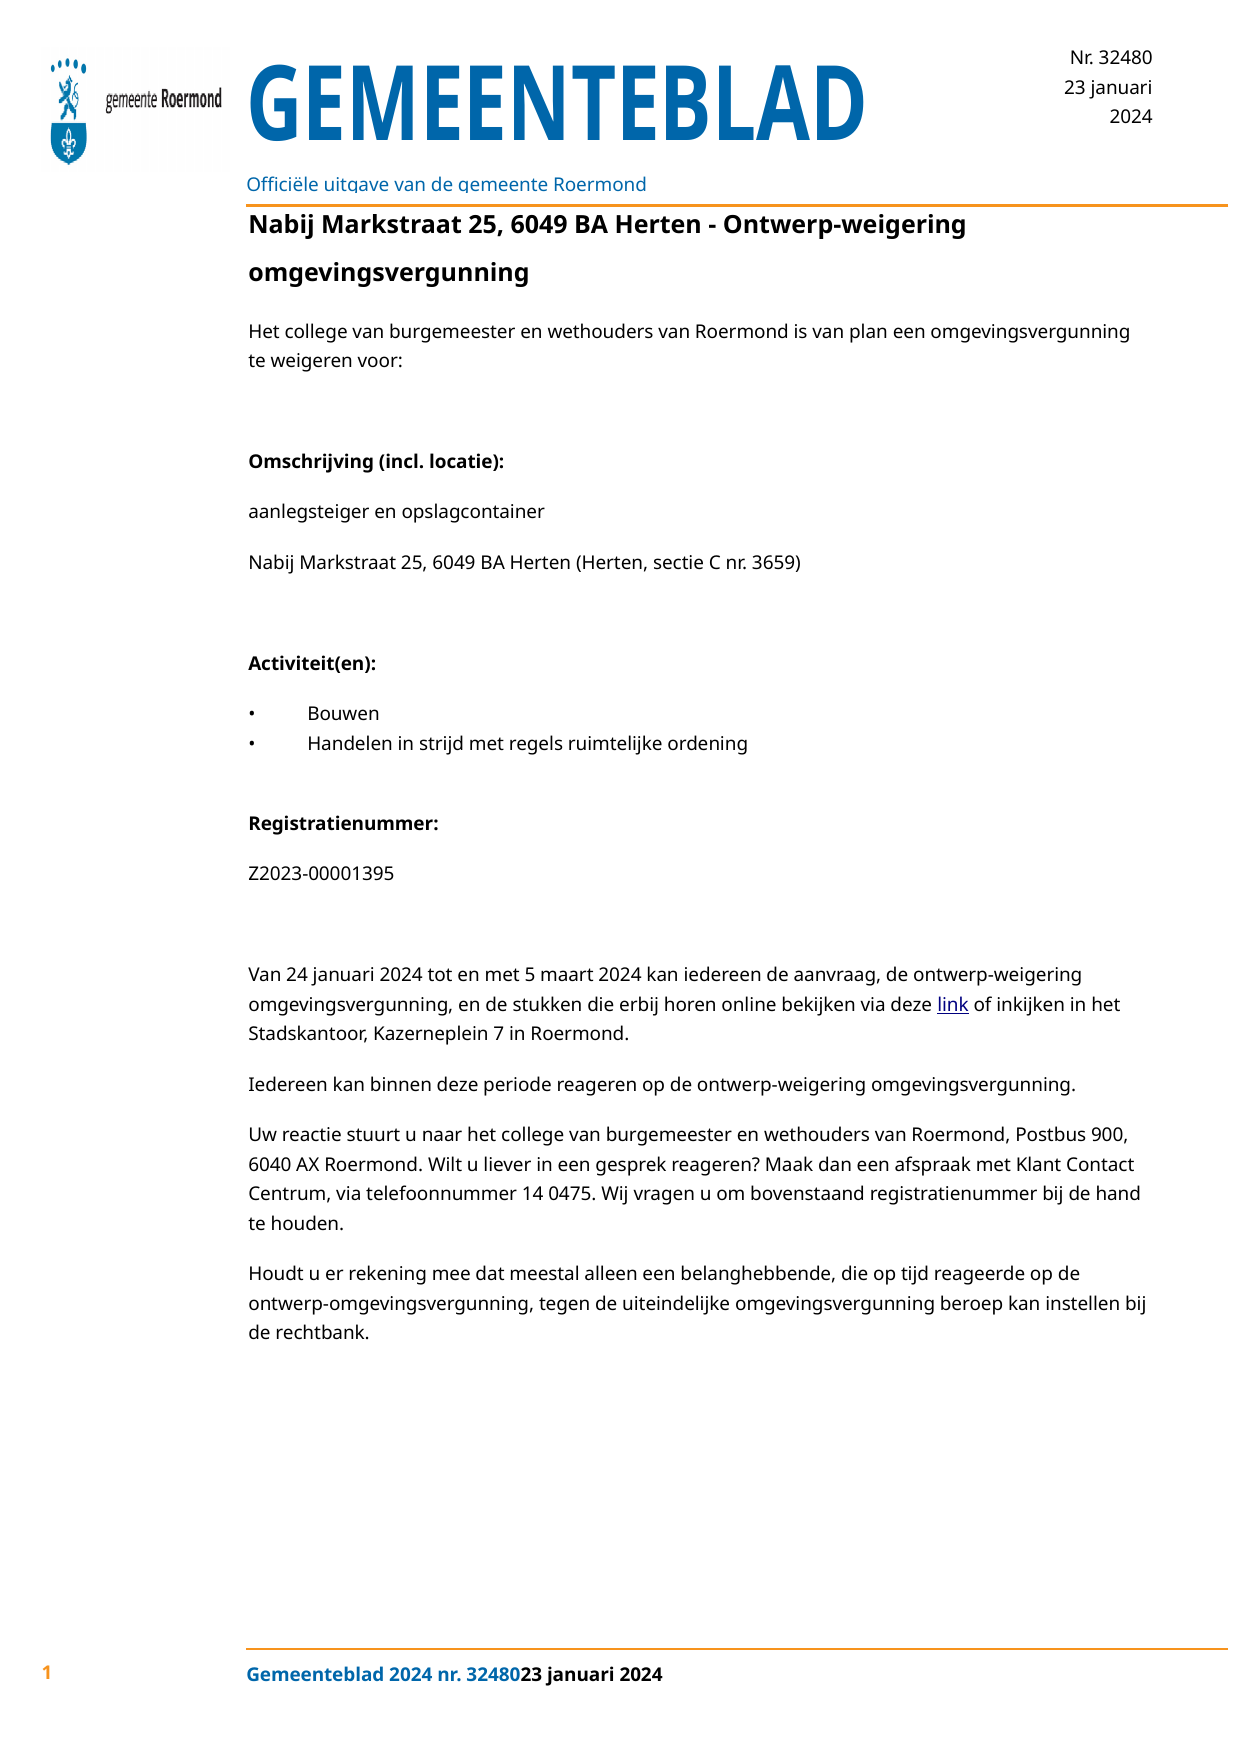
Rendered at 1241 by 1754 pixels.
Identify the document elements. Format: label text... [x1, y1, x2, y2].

text Uw reactie stuurt u naar het college van burgemeester en wethouders van Roermond, Postbus 900, 6040 AX Roermond. Wilt u liever in een gesprek reageren? Maak dan een afspraak met Klant Contact Centrum, via telefoonnummer 14 0475. Wij vragen u om bovenstaand registratienummer bij de hand te houden. [248, 1121, 1152, 1236]
text Omschrijving (incl. locatie): [248, 448, 1152, 474]
text Het college van burgemeester en wethouders van Roermond is van plan een omgevingsvergunning te weigeren voor: [248, 318, 1152, 373]
list Bouwen [248, 700, 1152, 726]
list Handelen in strijd met regels ruimtelijke ordening [248, 730, 1152, 756]
text Registratienummer: [248, 810, 1152, 836]
text Activiteit(en): [248, 650, 1152, 676]
text aanlegsteiger en opslagcontainer [248, 499, 1152, 524]
text Iedereen kan binnen deze periode reageren op de ontwerp-weigering omgevingsvergunning. [248, 1071, 1152, 1097]
text Z2023-00001395 [248, 860, 1152, 886]
picture [41, 47, 231, 172]
text Houdt u er rekening mee dat meestal alleen een belanghebbende, die op tijd reageerde op de ontwerp-omgevingsvergunning, tegen de uiteindelijke omgevingsvergunning beroep kan instellen bij de rechtbank. [248, 1260, 1152, 1345]
text Nabij Markstraat 25, 6049 BA Herten (Herten, sectie C nr. 3659) [248, 549, 1152, 575]
text Nabij Markstraat 25, 6049 BA Herten - Ontwerp-weigering omgevingsvergunning [248, 207, 1152, 288]
text Van 24 januari 2024 tot en met 5 maart 2024 kan iedereen de aanvraag, de ontwerp-weigering omgevingsvergunning, en de stukken die erbij horen online bekijken via deze link of inkijken in het Stadskantoor, Kazerneplein 7 in Roermond. [248, 961, 1152, 1046]
